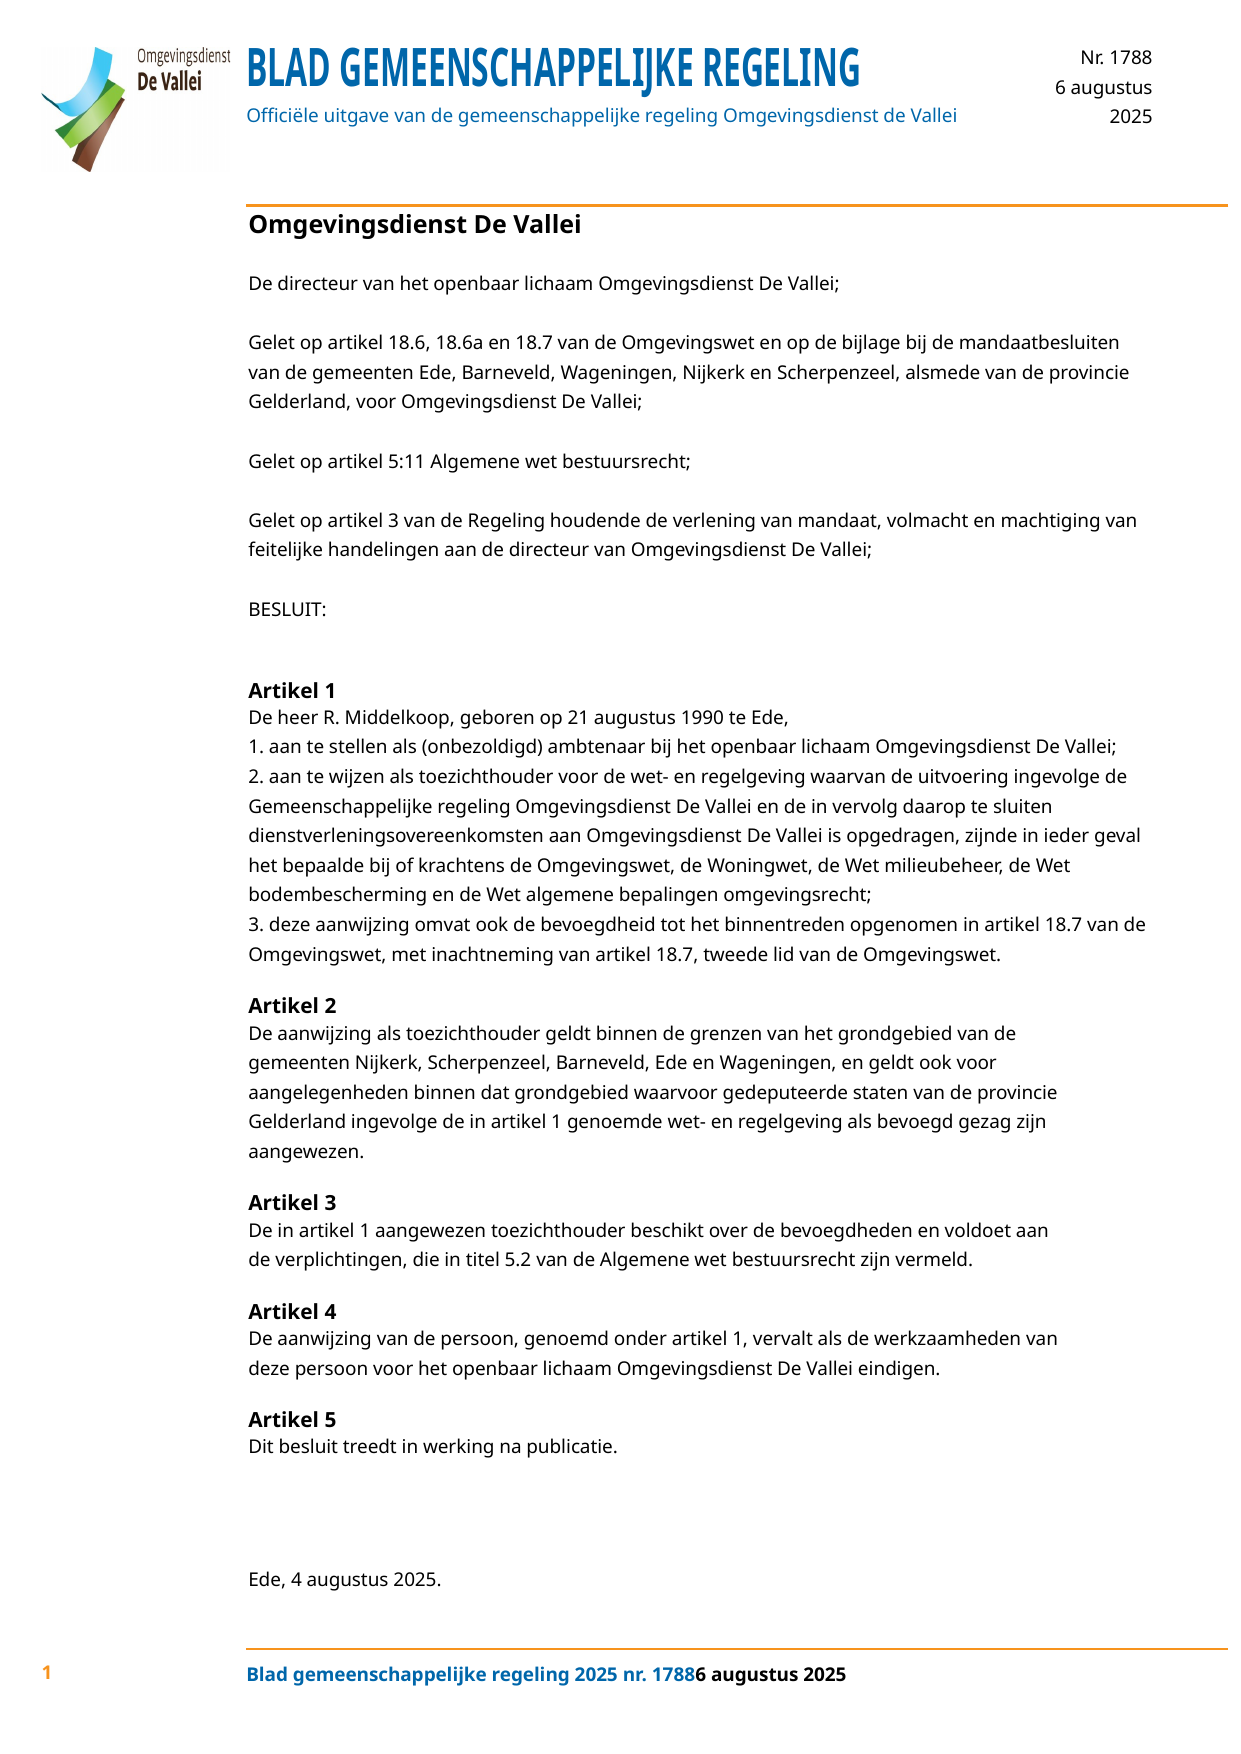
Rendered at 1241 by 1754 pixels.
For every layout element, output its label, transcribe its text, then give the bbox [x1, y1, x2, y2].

text de verplichtingen, die in titel 5.2 van de Algemene wet bestuursrecht zijn vermeld. [248, 1246, 1152, 1272]
text De aanwijzing van de persoon, genoemd onder artikel 1, vervalt als de werkzaamheden van [248, 1325, 1152, 1351]
text Artikel 1 [248, 676, 1152, 704]
text Ede, 4 augustus 2025. [248, 1566, 1152, 1592]
text De heer R. Middelkoop, geboren op 21 augustus 1990 te Ede, [248, 704, 1152, 730]
text Artikel 2 [248, 991, 1152, 1020]
text Gelet op artikel 3 van de Regeling houdende de verlening van mandaat, volmacht en machtiging van feitelijke handelingen aan de directeur van Omgevingsdienst De Vallei; [248, 507, 1152, 562]
text Gelderland ingevolge de in artikel 1 genoemde wet- en regelgeving als bevoegd gezag zijn [248, 1108, 1152, 1134]
text aangewezen. [248, 1138, 1152, 1164]
text Artikel 5 [248, 1405, 1152, 1434]
text Omgevingsdienst De Vallei [248, 207, 1152, 241]
text aangelegenheden binnen dat grondgebied waarvoor gedeputeerde staten van de provincie [248, 1079, 1152, 1104]
text De aanwijzing als toezichthouder geldt binnen de grenzen van het grondgebied van de [248, 1020, 1152, 1045]
text 1. aan te stellen als (onbezoldigd) ambtenaar bij het openbaar lichaam Omgevingsdienst De Vallei; [248, 734, 1152, 759]
picture [41, 47, 231, 172]
text De in artikel 1 aangewezen toezichthouder beschikt over de bevoegdheden en voldoet aan [248, 1217, 1152, 1243]
text Gelet op artikel 18.6, 18.6a en 18.7 van de Omgevingswet en op de bijlage bij de mandaatbesluiten van de gemeenten Ede, Barneveld, Wageningen, Nijkerk en Scherpenzeel, alsmede van de provincie Gelderland, voor Omgevingsdienst De Vallei; [248, 329, 1152, 414]
text BESLUIT: [248, 596, 1152, 621]
text Artikel 4 [248, 1297, 1152, 1325]
text De directeur van het openbaar lichaam Omgevingsdienst De Vallei; [248, 270, 1152, 296]
text Gelet op artikel 5:11 Algemene wet bestuursrecht; [248, 448, 1152, 473]
text deze persoon voor het openbaar lichaam Omgevingsdienst De Vallei eindigen. [248, 1355, 1152, 1381]
text 2. aan te wijzen als toezichthouder voor de wet- en regelgeving waarvan de uitvoering ingevolge de Gemeenschappelijke regeling Omgevingsdienst De Vallei en de in vervolg daarop te sluiten dienstverleningsovereenkomsten aan Omgevingsdienst De Vallei is opgedragen, zijnde in ieder geval het bepaalde bij of krachtens de Omgevingswet, de Woningwet, de Wet milieubeheer, de Wet bodembescherming en de Wet algemene bepalingen omgevingsrecht; [248, 763, 1152, 907]
text Artikel 3 [248, 1188, 1152, 1217]
text gemeenten Nijkerk, Scherpenzeel, Barneveld, Ede en Wageningen, en geldt ook voor [248, 1049, 1152, 1075]
text 3. deze aanwijzing omvat ook de bevoegdheid tot het binnentreden opgenomen in artikel 18.7 van de Omgevingswet, met inachtneming van artikel 18.7, tweede lid van de Omgevingswet. [248, 911, 1152, 967]
text Dit besluit treedt in werking na publicatie. [248, 1434, 1152, 1459]
